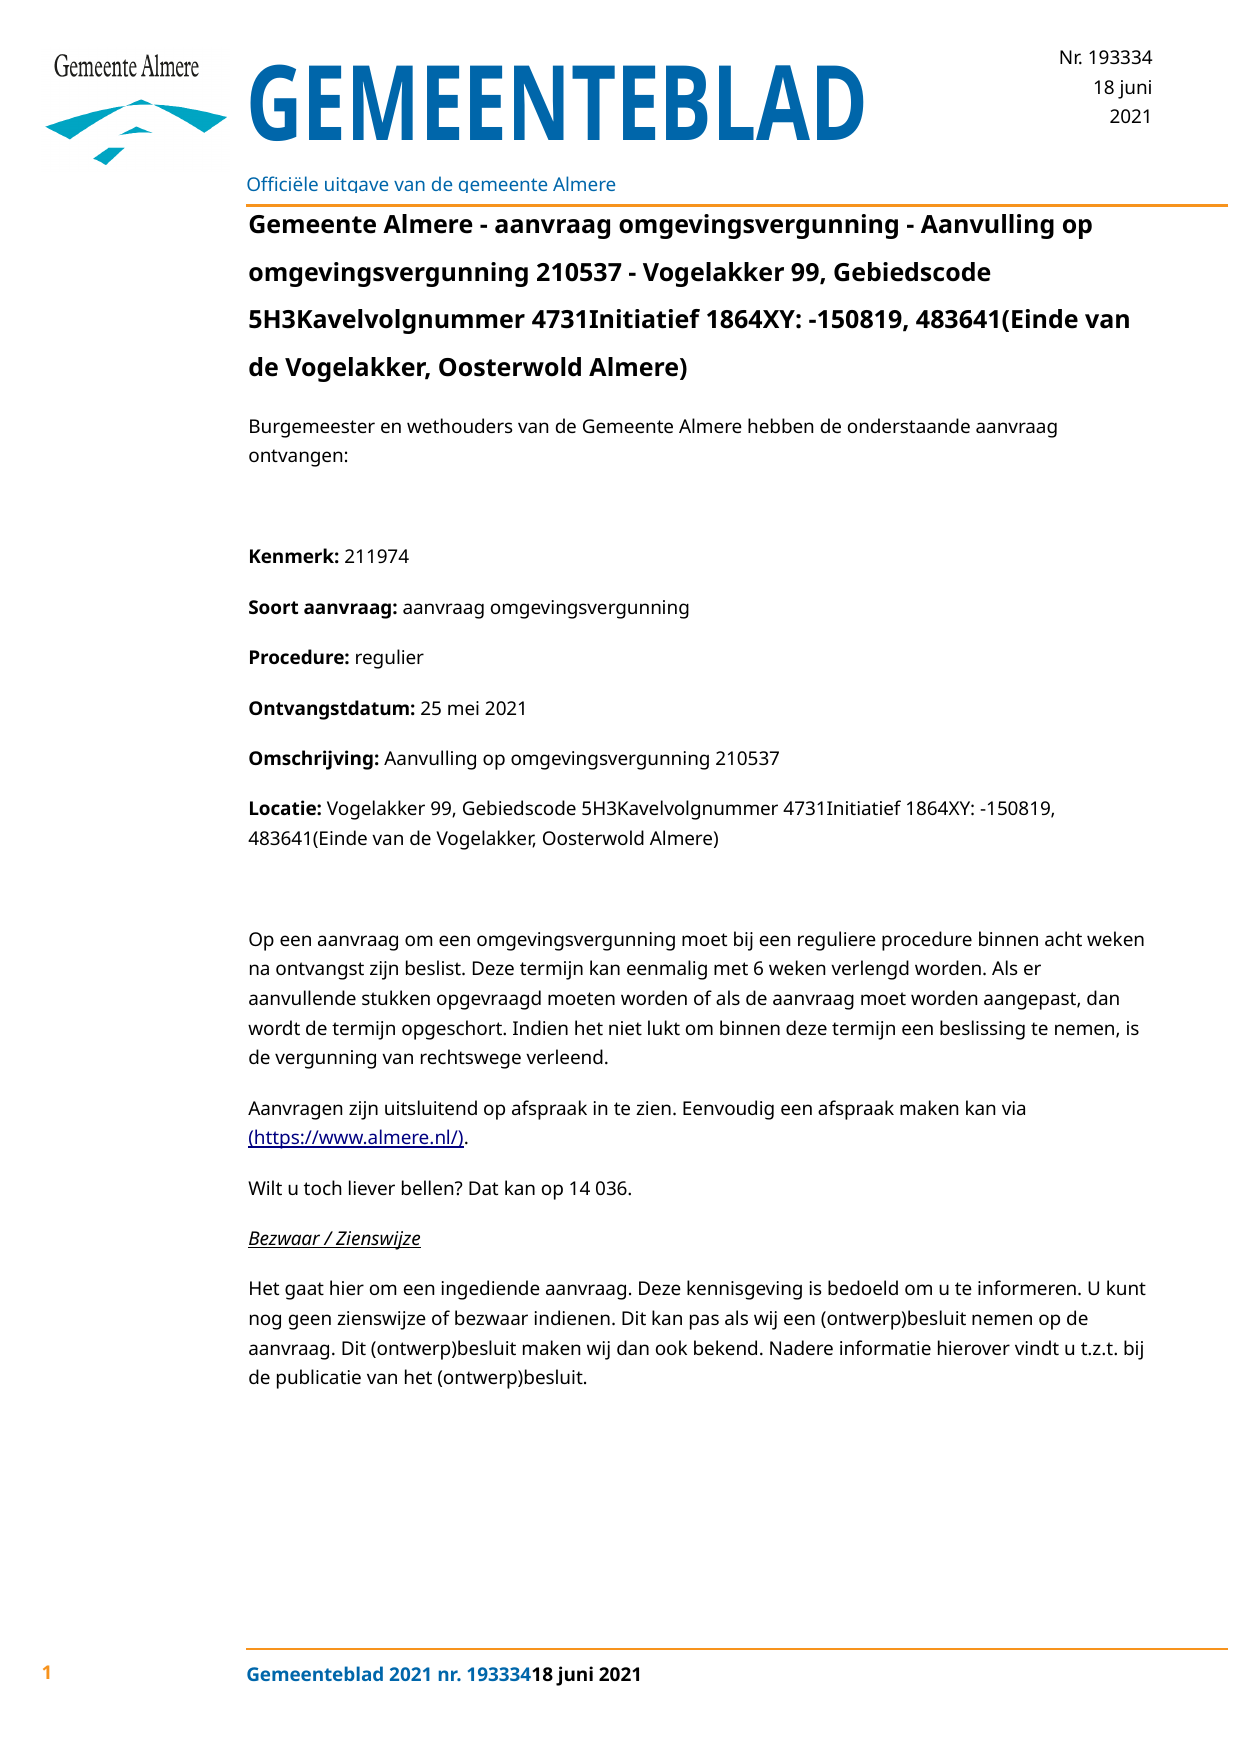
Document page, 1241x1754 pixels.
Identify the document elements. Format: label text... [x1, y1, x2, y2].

text Burgemeester en wethouders van de Gemeente Almere hebben de onderstaande aanvraag ontvangen: [248, 413, 1152, 468]
text Gemeente Almere - aanvraag omgevingsvergunning - Aanvulling op omgevingsvergunning 210537 - Vogelakker 99, Gebiedscode 5H3Kavelvolgnummer 4731Initiatief 1864XY: -150819, 483641(Einde van de Vogelakker, Oosterwold Almere) [248, 207, 1152, 384]
picture [41, 47, 231, 172]
text Bezwaar / Zienswijze [248, 1225, 1152, 1251]
text Soort aanvraag: aanvraag omgevingsvergunning [248, 594, 1152, 620]
text Het gaat hier om een ingediende aanvraag. Deze kennisgeving is bedoeld om u te informeren. U kunt nog geen zienswijze of bezwaar indienen. Dit kan pas als wij een (ontwerp)besluit nemen op de aanvraag. Dit (ontwerp)besluit maken wij dan ook bekend. Nadere informatie hierover vindt u t.z.t. bij de publicatie van het (ontwerp)besluit. [248, 1276, 1152, 1390]
text Procedure: regulier [248, 644, 1152, 670]
text Op een aanvraag om een omgevingsvergunning moet bij een reguliere procedure binnen acht weken na ontvangst zijn beslist. Deze termijn kan eenmalig met 6 weken verlengd worden. Als er aanvullende stukken opgevraagd moeten worden of als de aanvraag moet worden aangepast, dan wordt de termijn opgeschort. Indien het niet lukt om binnen deze termijn een beslissing te nemen, is de vergunning van rechtswege verleend. [248, 926, 1152, 1070]
text Ontvangstdatum: 25 mei 2021 [248, 695, 1152, 721]
text Omschrijving: Aanvulling op omgevingsvergunning 210537 [248, 745, 1152, 771]
text Kenmerk: 211974 [248, 543, 1152, 569]
text Wilt u toch liever bellen? Dat kan op 14 036. [248, 1175, 1152, 1201]
text Aanvragen zijn uitsluitend op afspraak in te zien. Eenvoudig een afspraak maken kan via (https://www.almere.nl/). [248, 1095, 1152, 1150]
text Locatie: Vogelakker 99, Gebiedscode 5H3Kavelvolgnummer 4731Initiatief 1864XY: -150819, 483641(Einde van de Vogelakker, Oosterwold Almere) [248, 796, 1152, 851]
